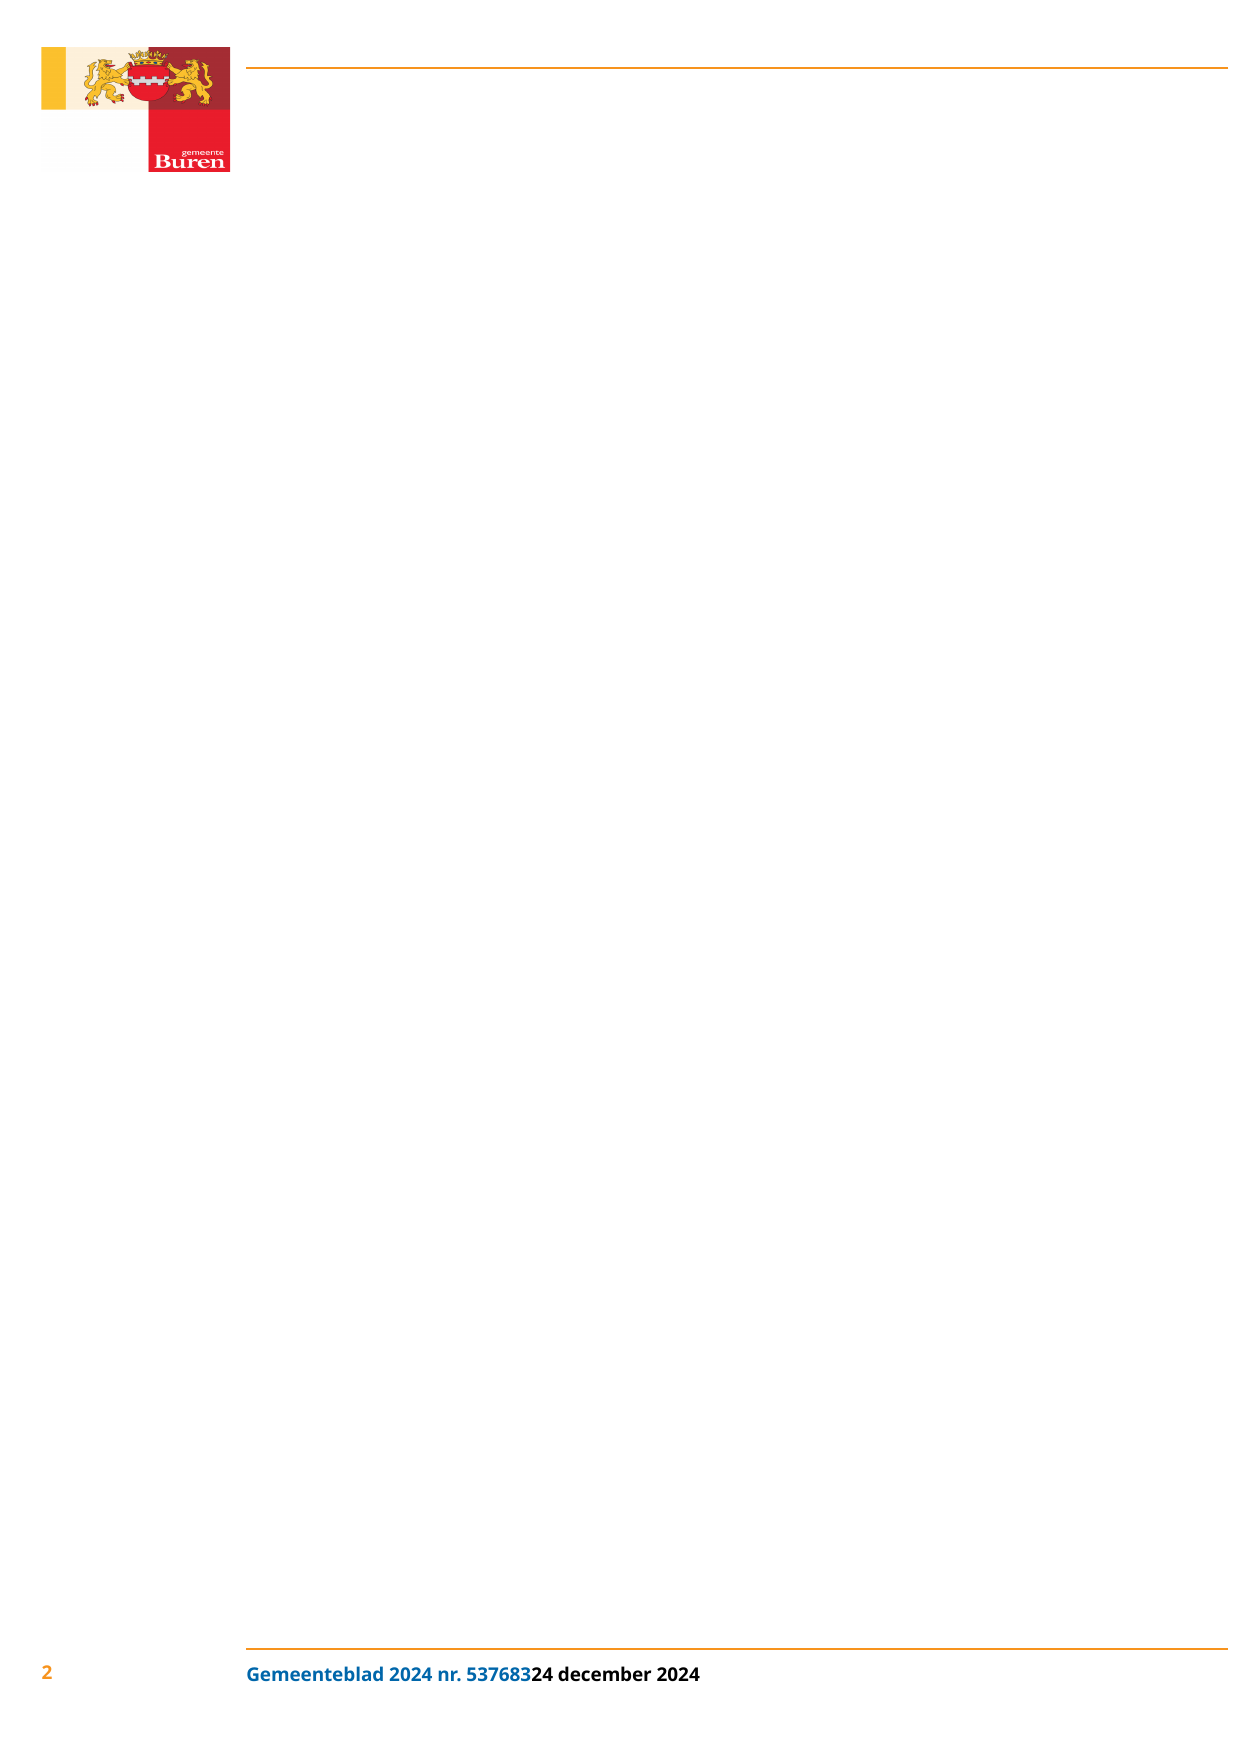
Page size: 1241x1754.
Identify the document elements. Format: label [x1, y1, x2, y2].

picture [41, 47, 231, 172]
